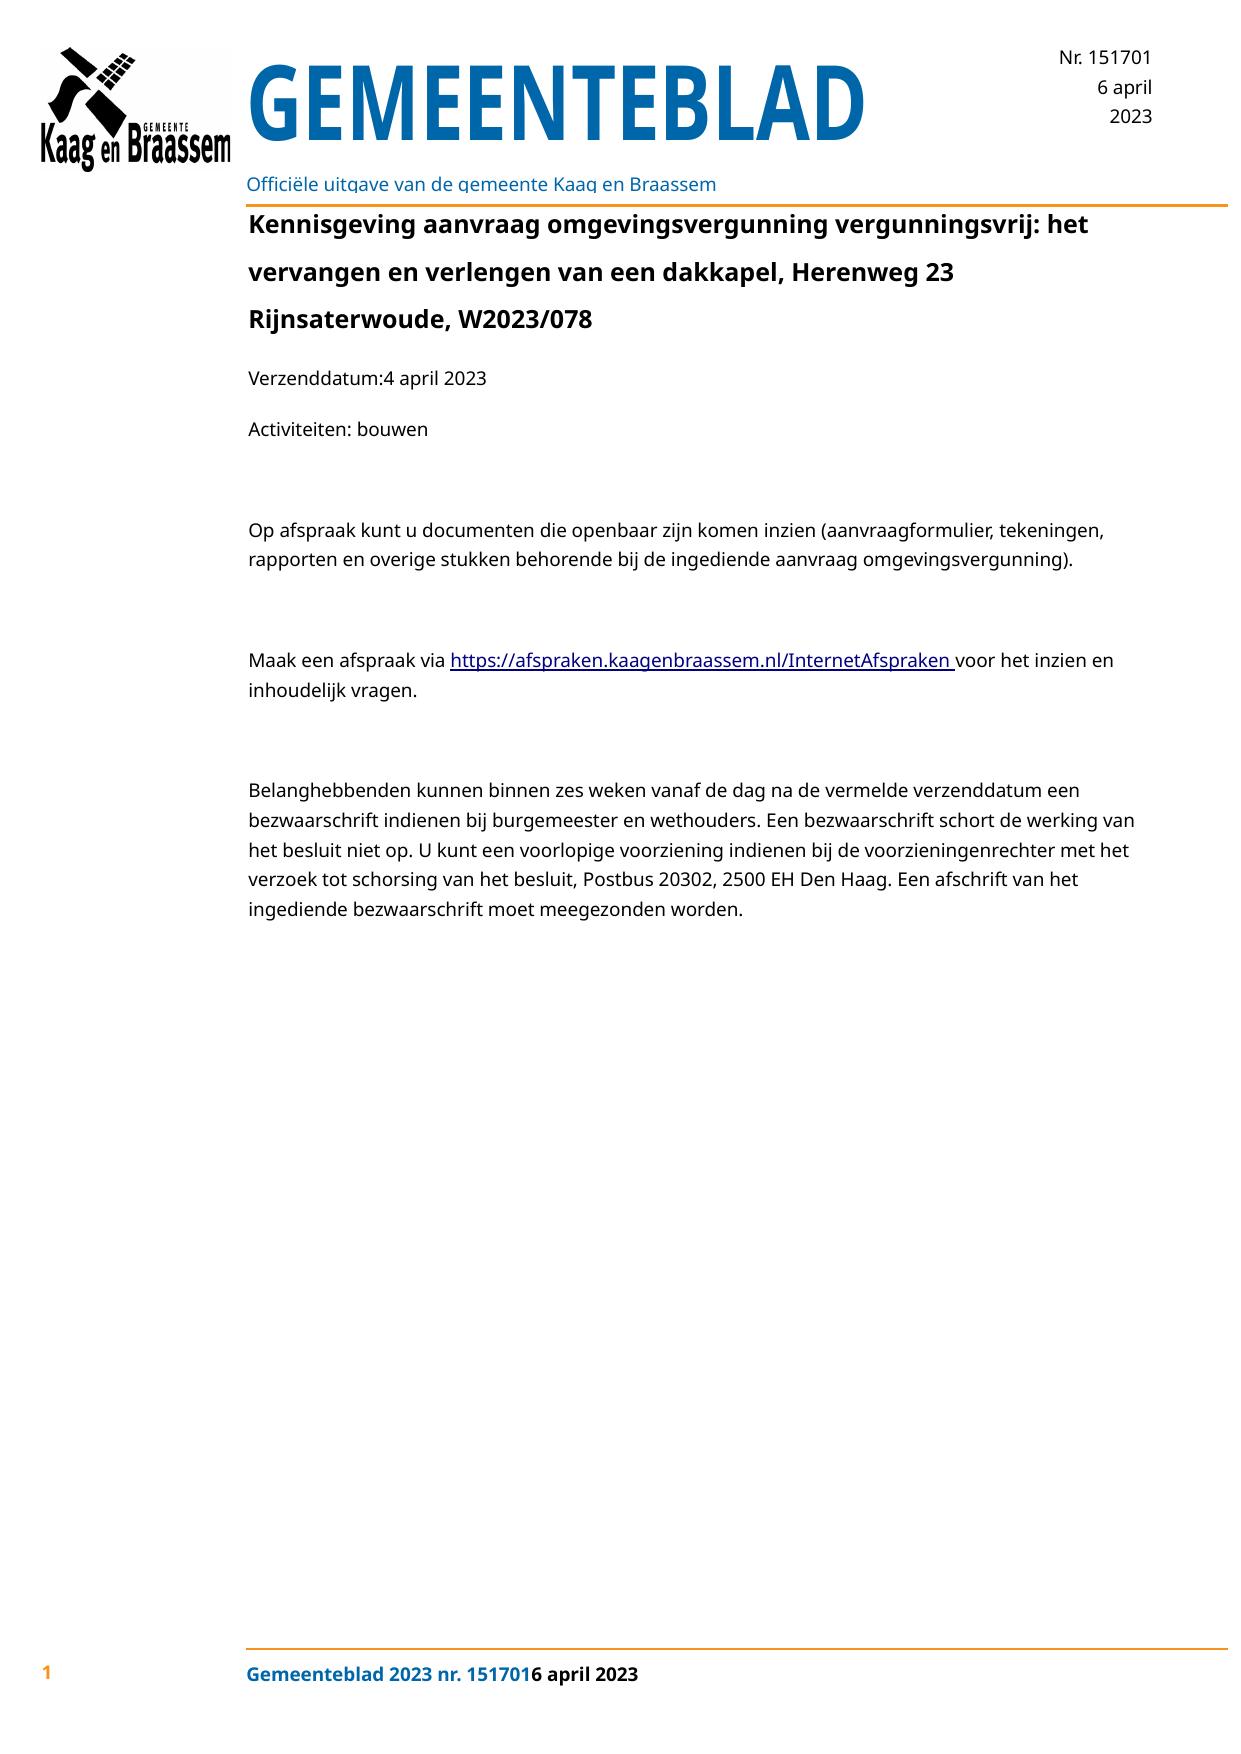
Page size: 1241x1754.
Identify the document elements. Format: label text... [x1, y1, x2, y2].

picture [41, 47, 231, 172]
text Maak een afspraak via https://afspraken.kaagenbraassem.nl/InternetAfspraken voor het inzien en inhoudelijk vragen. [248, 647, 1152, 702]
text Belanghebbenden kunnen binnen zes weken vanaf de dag na de vermelde verzenddatum een bezwaarschrift indienen bij burgemeester en wethouders. Een bezwaarschrift schort de werking van het besluit niet op. U kunt een voorlopige voorziening indienen bij de voorzieningenrechter met het verzoek tot schorsing van het besluit, Postbus 20302, 2500 EH Den Haag. Een afschrift van het ingediende bezwaarschrift moet meegezonden worden. [248, 778, 1152, 922]
text Verzenddatum:4 april 2023 [248, 366, 1152, 391]
text Kennisgeving aanvraag omgevingsvergunning vergunningsvrij: het vervangen en verlengen van een dakkapel, Herenweg 23 Rijnsaterwoude, W2023/078 [248, 207, 1152, 336]
text Op afspraak kunt u documenten die openbaar zijn komen inzien (aanvraagformulier, tekeningen, rapporten en overige stukken behorende bij de ingediende aanvraag omgevingsvergunning). [248, 517, 1152, 572]
text Activiteiten: bouwen [248, 416, 1152, 442]
